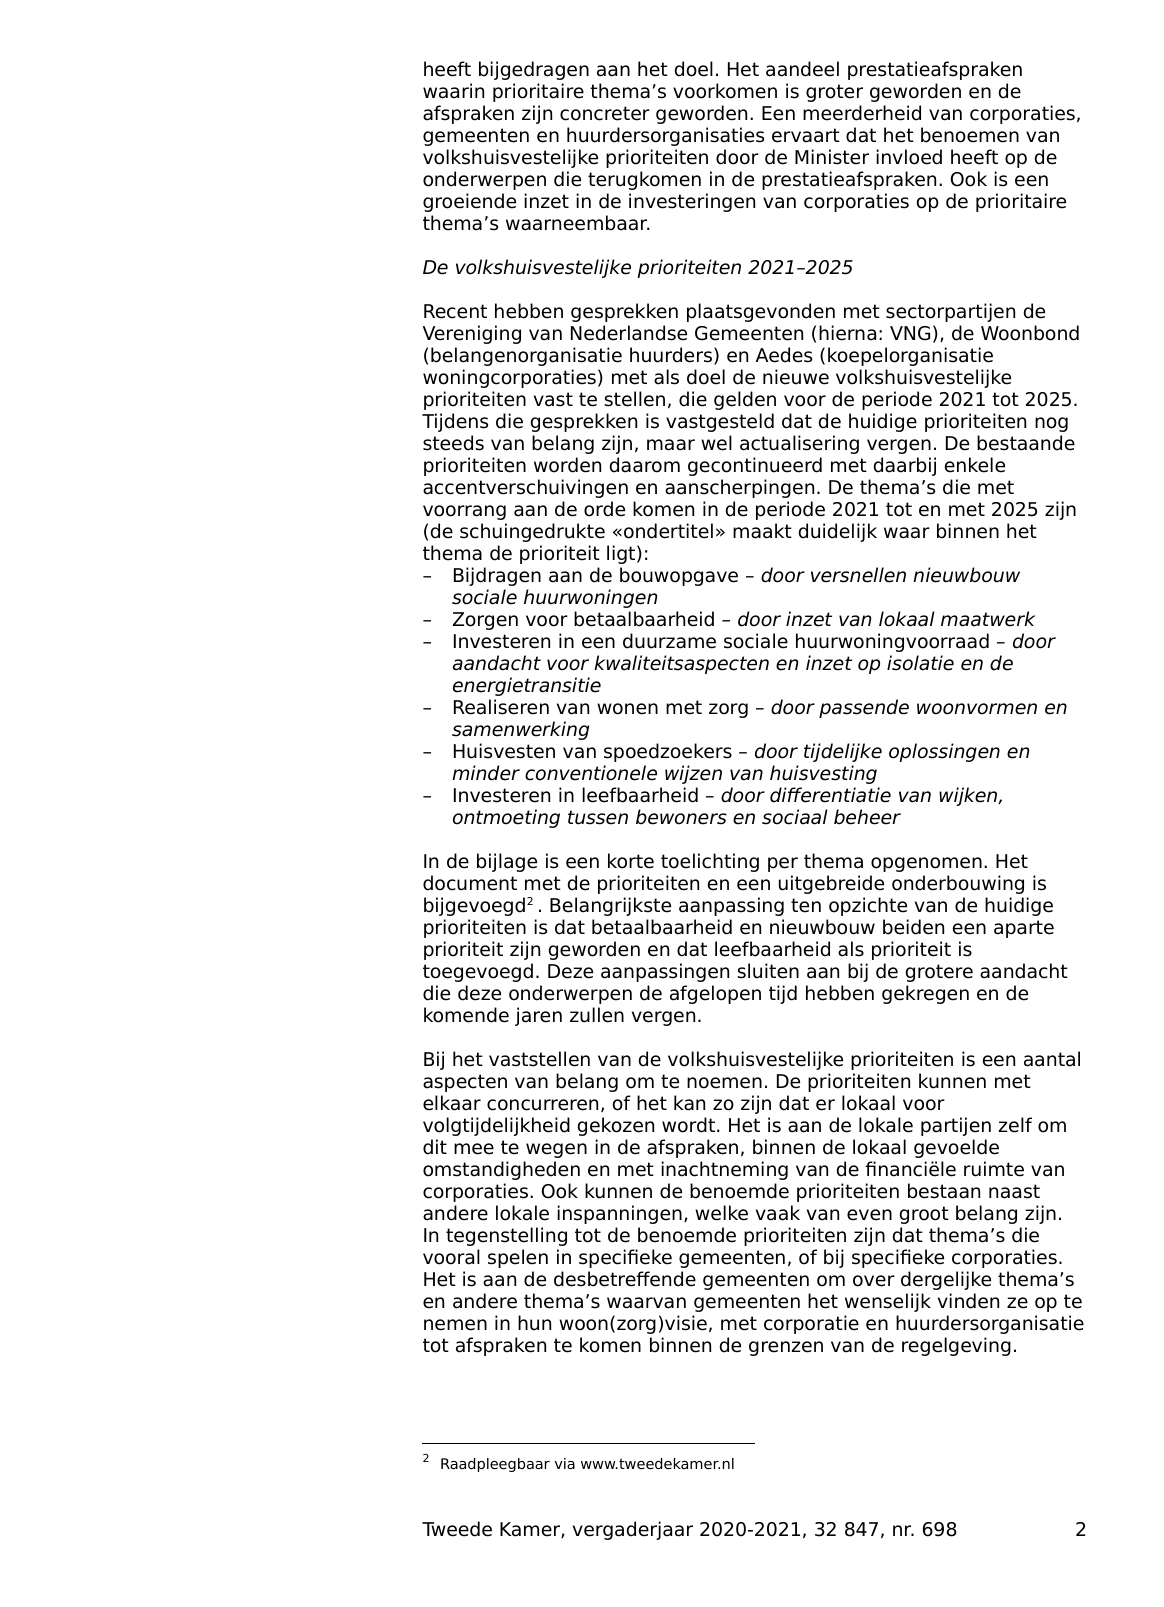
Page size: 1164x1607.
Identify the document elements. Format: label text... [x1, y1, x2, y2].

text – Zorgen voor betaalbaarheid – door inzet van lokaal maatwerk [422, 609, 1087, 631]
text – Bijdragen aan de bouwopgave – door versnellen nieuwbouw sociale huurwoningen [422, 565, 1087, 609]
subtitle De volkshuisvestelijke prioriteiten 2021–2025 [422, 257, 1087, 279]
text Raadpleegbaar via www.tweedekamer.nl [422, 1452, 1087, 1474]
text – Huisvesten van spoedzoekers – door tijdelijke oplossingen en minder conventionele wijzen van huisvesting [422, 741, 1087, 785]
text heeft bijgedragen aan het doel. Het aandeel prestatieafspraken waarin prioritaire thema’s voorkomen is groter geworden en de afspraken zijn concreter geworden. Een meerderheid van corporaties, gemeenten en huurdersorganisaties ervaart dat het benoemen van volkshuisvestelijke prioriteiten door de Minister invloed heeft op de onderwerpen die terugkomen in de prestatieafspraken. Ook is een groeiende inzet in de investeringen van corporaties op de prioritaire thema’s waarneembaar. [422, 59, 1087, 235]
text – Investeren in leefbaarheid – door differentiatie van wijken, ontmoeting tussen bewoners en sociaal beheer [422, 785, 1087, 829]
text – Investeren in een duurzame sociale huurwoningvoorraad – door aandacht voor kwaliteitsaspecten en inzet op isolatie en de energietransitie [422, 631, 1087, 697]
text Recent hebben gesprekken plaatsgevonden met sectorpartijen de Vereniging van Nederlandse Gemeenten (hierna: VNG), de Woonbond (belangenorganisatie huurders) en Aedes (koepelorganisatie woningcorporaties) met als doel de nieuwe volkshuisvestelijke prioriteiten vast te stellen, die gelden voor de periode 2021 tot 2025. Tijdens die gesprekken is vastgesteld dat de huidige prioriteiten nog steeds van belang zijn, maar wel actualisering vergen. De bestaande prioriteiten worden daarom gecontinueerd met daarbij enkele accentverschuivingen en aanscherpingen. De thema’s die met voorrang aan de orde komen in de periode 2021 tot en met 2025 zijn (de schuingedrukte «ondertitel» maakt duidelijk waar binnen het thema de prioriteit ligt): [422, 301, 1087, 565]
text – Realiseren van wonen met zorg – door passende woonvormen en samenwerking [422, 697, 1087, 741]
text Bij het vaststellen van de volkshuisvestelijke prioriteiten is een aantal aspecten van belang om te noemen. De prioriteiten kunnen met elkaar concurreren, of het kan zo zijn dat er lokaal voor volgtijdelijkheid gekozen wordt. Het is aan de lokale partijen zelf om dit mee te wegen in de afspraken, binnen de lokaal gevoelde omstandigheden en met inachtneming van de financiële ruimte van corporaties. Ook kunnen de benoemde prioriteiten bestaan naast andere lokale inspanningen, welke vaak van even groot belang zijn. In tegenstelling tot de benoemde prioriteiten zijn dat thema’s die vooral spelen in specifieke gemeenten, of bij specifieke corporaties. Het is aan de desbetreffende gemeenten om over dergelijke thema’s en andere thema’s waarvan gemeenten het wenselijk vinden ze op te nemen in hun woon(zorg)visie, met corporatie en huurdersorganisatie tot afspraken te komen binnen de grenzen van de regelgeving. [422, 1049, 1087, 1357]
text In de bijlage is een korte toelichting per thema opgenomen. Het document met de prioriteiten en een uitgebreide onderbouwing is bijgevoegd. Belangrijkste aanpassing ten opzichte van de huidige prioriteiten is dat betaalbaarheid en nieuwbouw beiden een aparte prioriteit zijn geworden en dat leefbaarheid als prioriteit is toegevoegd. Deze aanpassingen sluiten aan bij de grotere aandacht die deze onderwerpen de afgelopen tijd hebben gekregen en de komende jaren zullen vergen. [422, 851, 1087, 1027]
